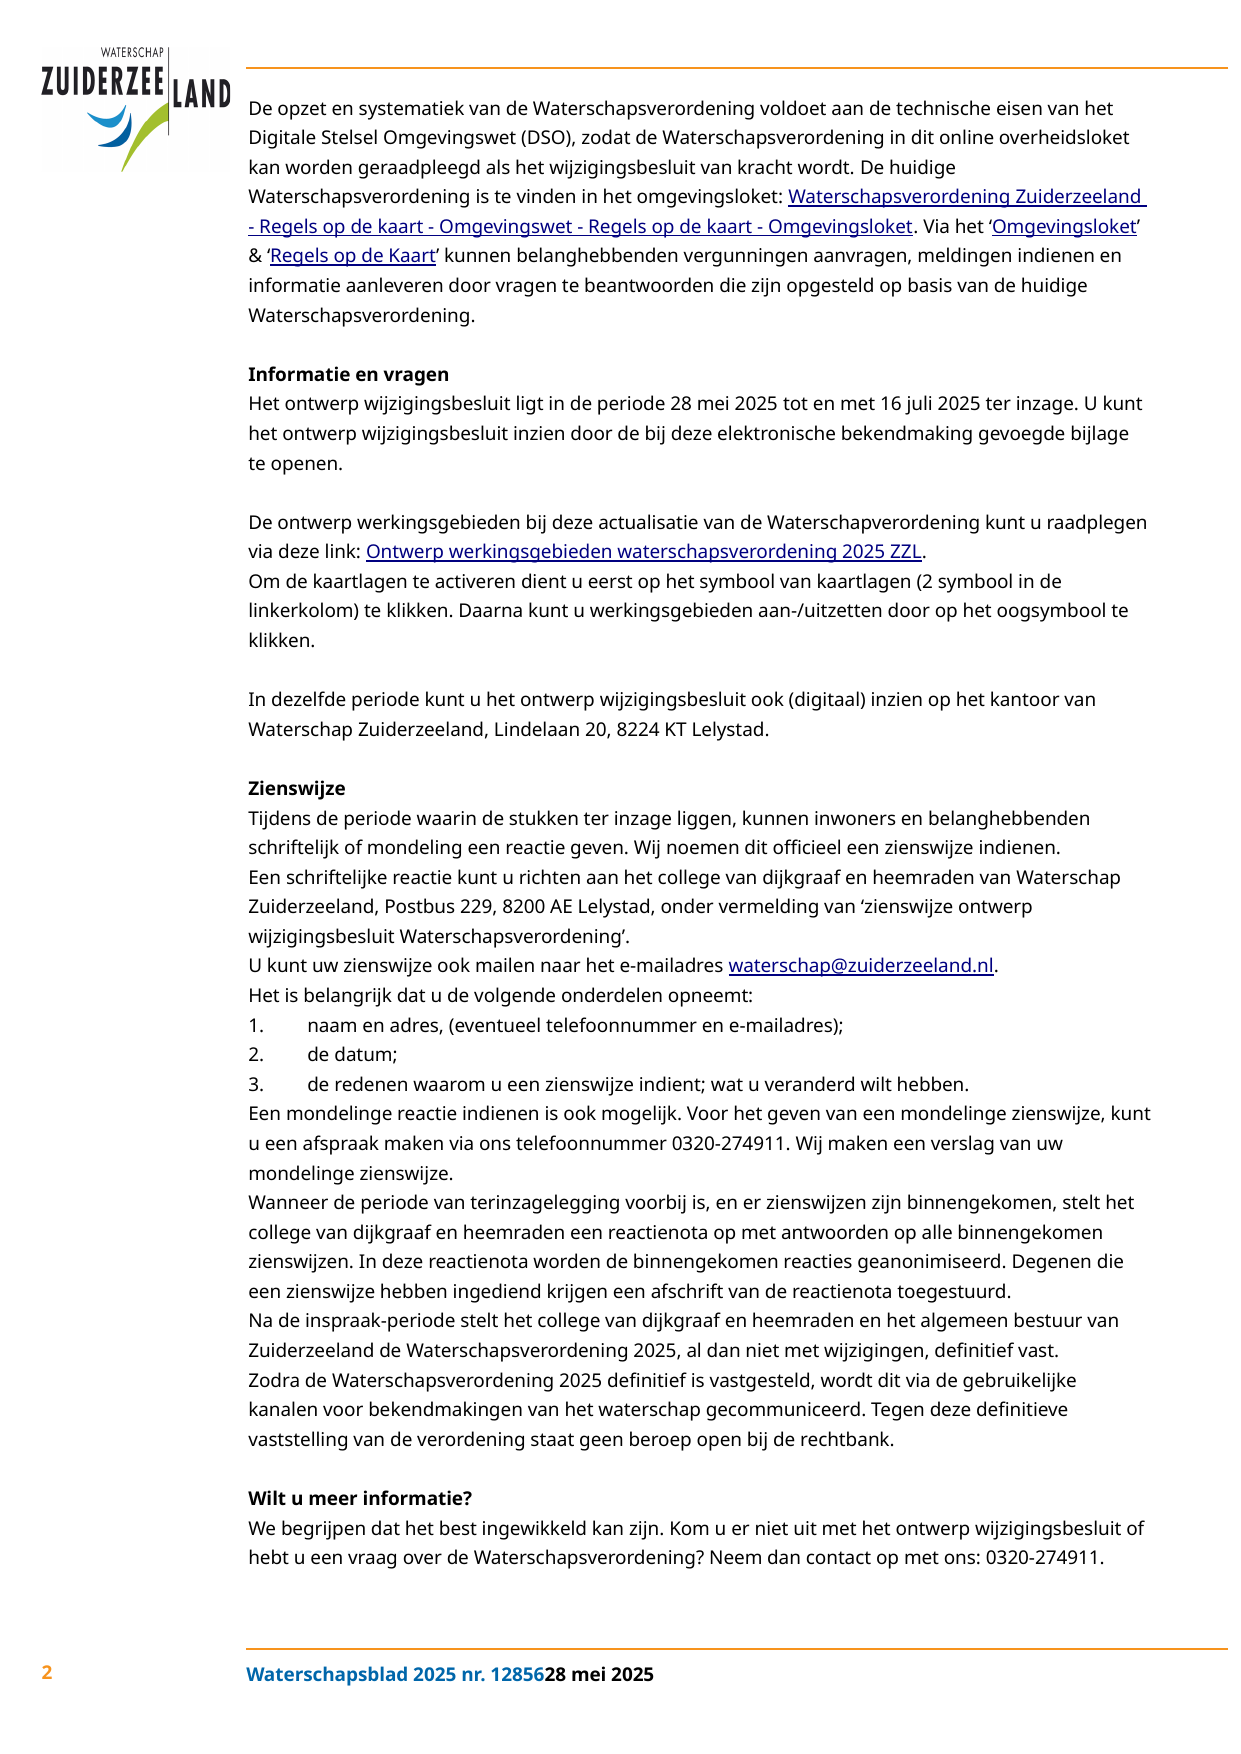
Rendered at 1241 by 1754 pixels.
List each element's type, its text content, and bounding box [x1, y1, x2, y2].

text Een mondelinge reactie indienen is ook mogelijk. Voor het geven van een mondelinge zienswijze, kunt u een afspraak maken via ons telefoonnummer 0320-274911. Wij maken een verslag van uw mondelinge zienswijze. [248, 1101, 1152, 1186]
list de datum; [248, 1041, 1152, 1067]
text Het ontwerp wijzigingsbesluit ligt in de periode 28 mei 2025 tot en met 16 juli 2025 ter inzage. U kunt het ontwerp wijzigingsbesluit inzien door de bij deze elektronische bekendmaking gevoegde bijlage te openen. [248, 391, 1152, 476]
list de redenen waarom u een zienswijze indient; wat u veranderd wilt hebben. [248, 1071, 1152, 1097]
picture [41, 47, 231, 172]
text Zodra de Waterschapsverordening 2025 definitief is vastgesteld, wordt dit via de gebruikelijke kanalen voor bekendmakingen van het waterschap gecommuniceerd. Tegen deze definitieve vaststelling van de verordening staat geen beroep open bij de rechtbank. [248, 1367, 1152, 1452]
list naam en adres, (eventueel telefoonnummer en e-mailadres); [248, 1012, 1152, 1038]
text Informatie en vragen [248, 361, 1152, 387]
text Tijdens de periode waarin de stukken ter inzage liggen, kunnen inwoners en belanghebbenden schriftelijk of mondeling een reactie geven. Wij noemen dit officieel een zienswijze indienen. [248, 805, 1152, 860]
text In dezelfde periode kunt u het ontwerp wijzigingsbesluit ook (digitaal) inzien op het kantoor van Waterschap Zuiderzeeland, Lindelaan 20, 8224 KT Lelystad. [248, 686, 1152, 742]
text Een schriftelijke reactie kunt u richten aan het college van dijkgraaf en heemraden van Waterschap Zuiderzeeland, Postbus 229, 8200 AE Lelystad, onder vermelding van ‘zienswijze ontwerp wijzigingsbesluit Waterschapsverordening’. [248, 864, 1152, 949]
text Wanneer de periode van terinzagelegging voorbij is, en er zienswijzen zijn binnengekomen, stelt het college van dijkgraaf en heemraden een reactienota op met antwoorden op alle binnengekomen zienswijzen. In deze reactienota worden de binnengekomen reacties geanonimiseerd. Degenen die een zienswijze hebben ingediend krijgen een afschrift van de reactienota toegestuurd. [248, 1189, 1152, 1304]
text Zienswijze [248, 775, 1152, 801]
text U kunt uw zienswijze ook mailen naar het e-mailadres waterschap@zuiderzeeland.nl. [248, 953, 1152, 978]
text Wilt u meer informatie? [248, 1485, 1152, 1511]
text De opzet en systematiek van de Waterschapsverordening voldoet aan de technische eisen van het Digitale Stelsel Omgevingswet (DSO), zodat de Waterschapsverordening in dit online overheidsloket kan worden geraadpleegd als het wijzigingsbesluit van kracht wordt. De huidige Waterschapsverordening is te vinden in het omgevingsloket: Waterschapsverordening Zuiderzeeland - Regels op de kaart - Omgevingswet - Regels op de kaart - Omgevingsloket. Via het ‘Omgevingsloket’ & ‘Regels op de Kaart’ kunnen belanghebbenden vergunningen aanvragen, meldingen indienen en informatie aanleveren door vragen te beantwoorden die zijn opgesteld op basis van de huidige Waterschapsverordening. [248, 95, 1152, 328]
text Na de inspraak-periode stelt het college van dijkgraaf en heemraden en het algemeen bestuur van Zuiderzeeland de Waterschapsverordening 2025, al dan niet met wijzigingen, definitief vast. [248, 1308, 1152, 1363]
text Om de kaartlagen te activeren dient u eerst op het symbool van kaartlagen (2 symbool in de linkerkolom) te klikken. Daarna kunt u werkingsgebieden aan-/uitzetten door op het oogsymbool te klikken. [248, 568, 1152, 653]
text We begrijpen dat het best ingewikkeld kan zijn. Kom u er niet uit met het ontwerp wijzigingsbesluit of hebt u een vraag over de Waterschapsverordening? Neem dan contact op met ons: 0320-274911. [248, 1515, 1152, 1570]
text Het is belangrijk dat u de volgende onderdelen opneemt: [248, 982, 1152, 1008]
text De ontwerp werkingsgebieden bij deze actualisatie van de Waterschapverordening kunt u raadplegen via deze link: Ontwerp werkingsgebieden waterschapsverordening 2025 ZZL. [248, 509, 1152, 564]
